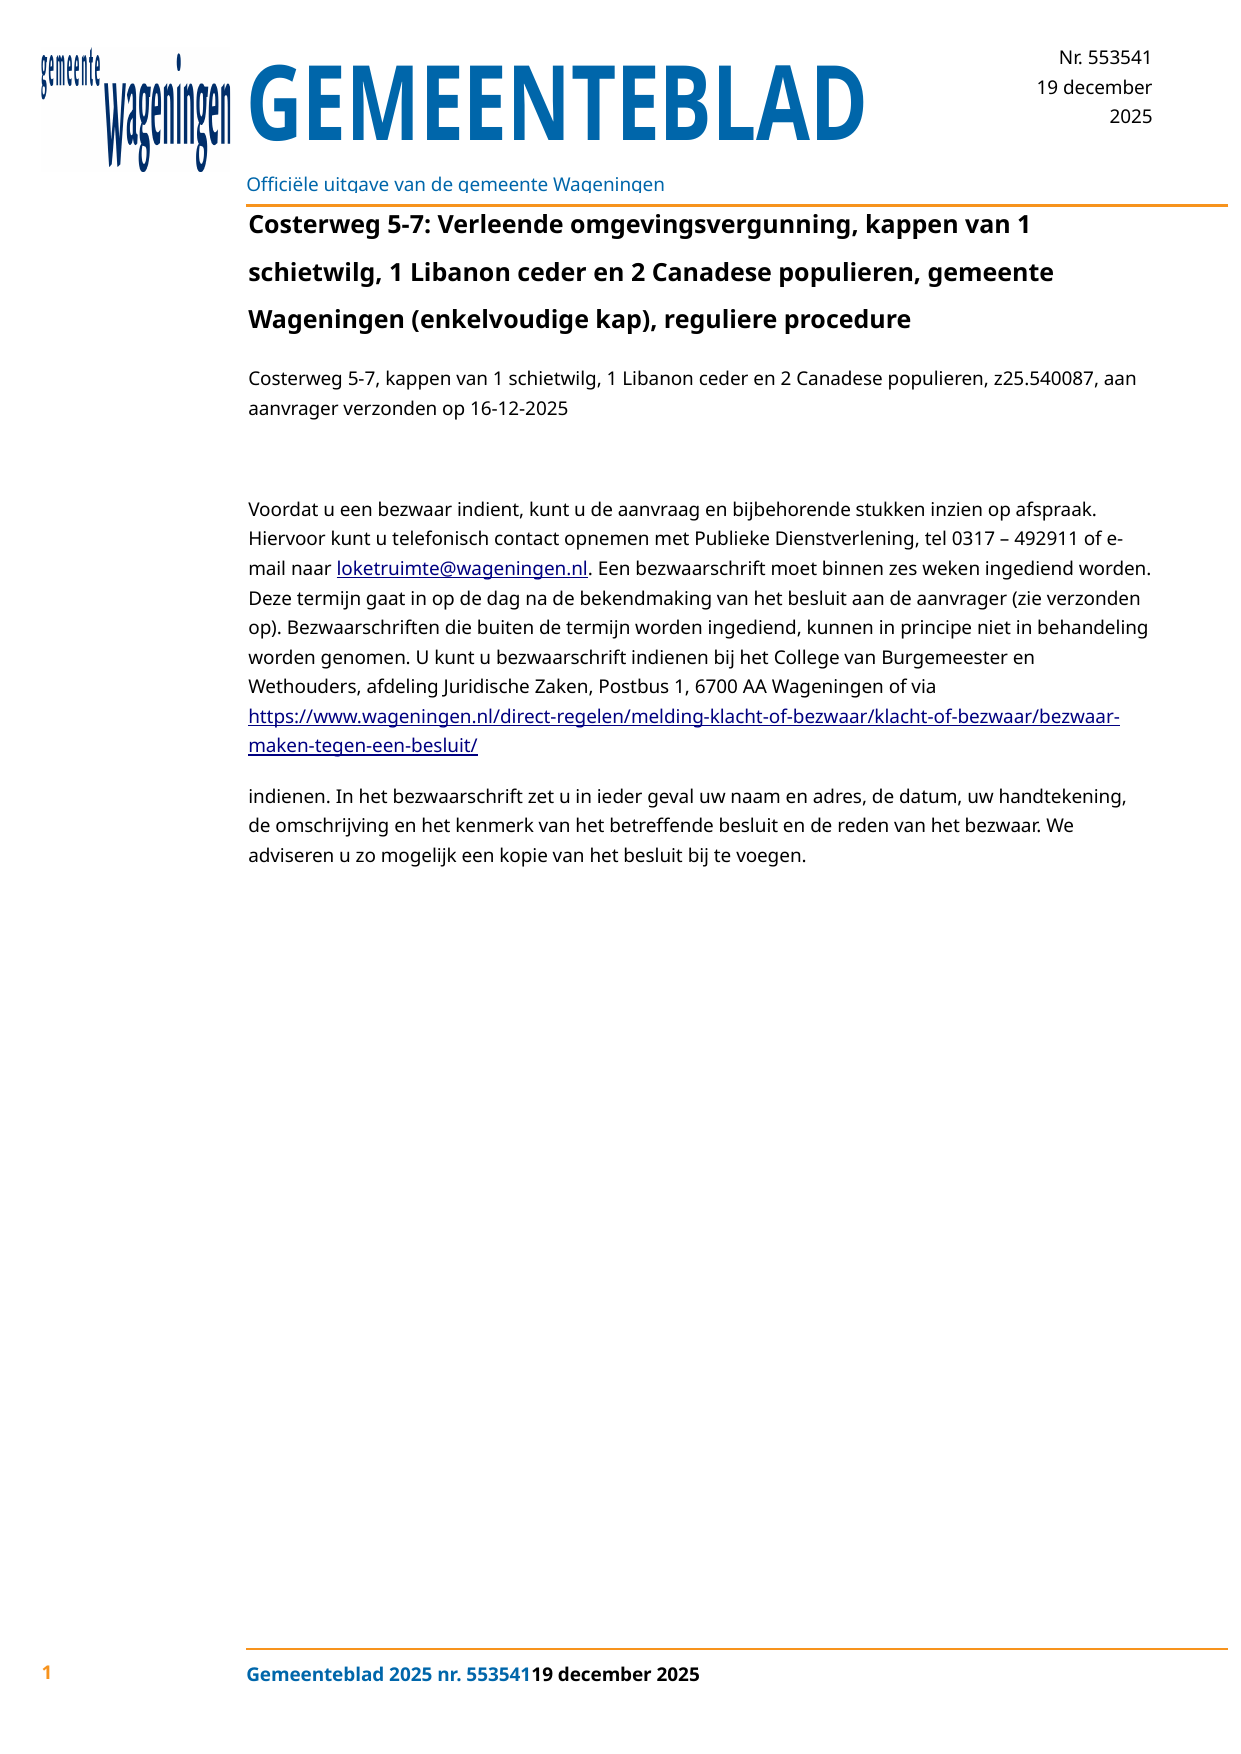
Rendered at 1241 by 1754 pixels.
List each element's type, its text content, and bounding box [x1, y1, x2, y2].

picture [41, 47, 231, 172]
text Costerweg 5-7: Verleende omgevingsvergunning, kappen van 1 schietwilg, 1 Libanon ceder en 2 Canadese populieren, gemeente Wageningen (enkelvoudige kap), reguliere procedure [248, 207, 1152, 336]
text Voordat u een bezwaar indient, kunt u de aanvraag en bijbehorende stukken inzien op afspraak. Hiervoor kunt u telefonisch contact opnemen met Publieke Dienstverlening, tel 0317 – 492911 of e-mail naar loketruimte@wageningen.nl. Een bezwaarschrift moet binnen zes weken ingediend worden. Deze termijn gaat in op de dag na de bekendmaking van het besluit aan de aanvrager (zie verzonden op). Bezwaarschriften die buiten de termijn worden ingediend, kunnen in principe niet in behandeling worden genomen. U kunt u bezwaarschrift indienen bij het College van Burgemeester en Wethouders, afdeling Juridische Zaken, Postbus 1, 6700 AA Wageningen of via https://www.wageningen.nl/direct-regelen/melding-klacht-of-bezwaar/klacht-of-bezwaar/bezwaar-maken-tegen-een-besluit/ [248, 496, 1152, 758]
text Costerweg 5-7, kappen van 1 schietwilg, 1 Libanon ceder en 2 Canadese populieren, z25.540087, aan aanvrager verzonden op 16-12-2025 [248, 366, 1152, 421]
text indienen. In het bezwaarschrift zet u in ieder geval uw naam en adres, de datum, uw handtekening, de omschrijving en het kenmerk van het betreffende besluit en de reden van het bezwaar. We adviseren u zo mogelijk een kopie van het besluit bij te voegen. [248, 783, 1152, 868]
